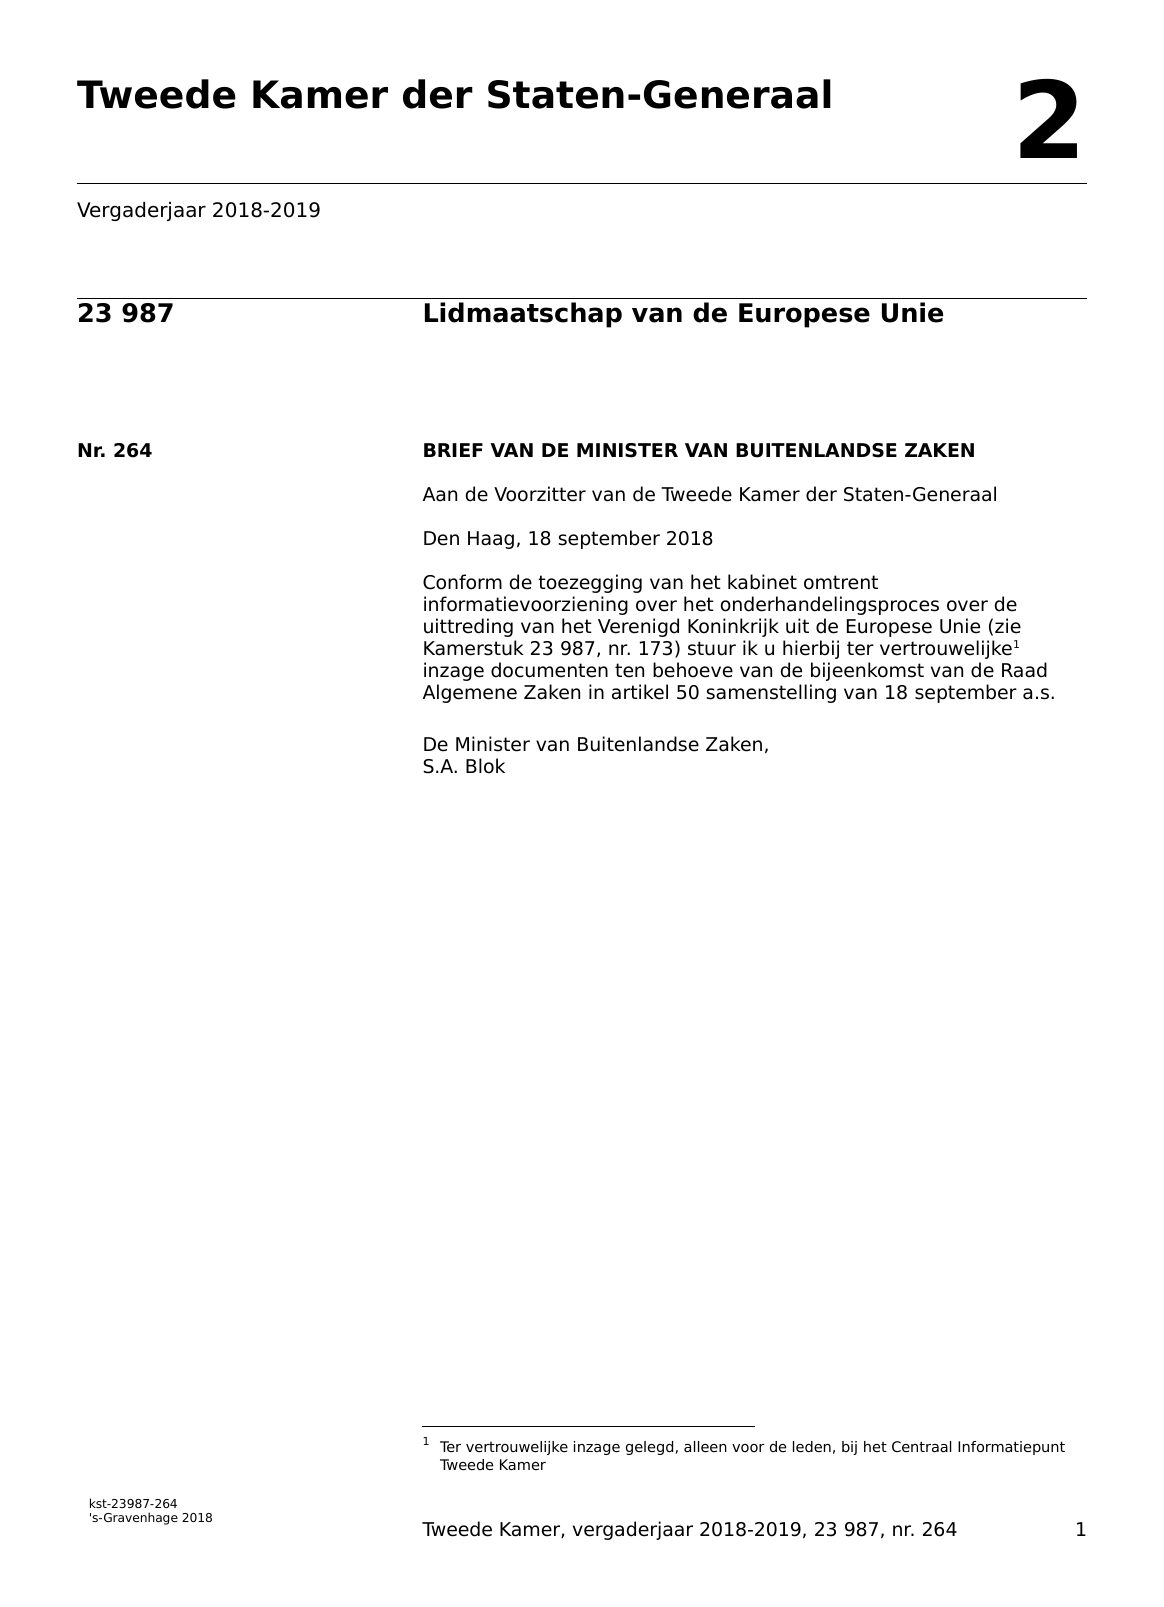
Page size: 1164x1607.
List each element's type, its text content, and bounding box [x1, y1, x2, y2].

table_header 2 [886, 59, 1087, 183]
text Ter vertrouwelijke inzage gelegd, alleen voor de leden, bij het Centraal Informatiepunt Tweede Kamer [422, 1435, 1087, 1474]
text Conform de toezegging van het kabinet omtrent informatievoorziening over het onderhandelingsproces over de uittreding van het Verenigd Koninkrijk uit de Europese Unie (zie Kamerstuk 23 987, nr. 173) stuur ik u hierbij ter vertrouwelijke inzage documenten ten behoeve van de bijeenkomst van de Raad Algemene Zaken in artikel 50 samenstelling van 18 september a.s. [422, 572, 1087, 704]
text Den Haag, 18 september 2018 [422, 528, 1087, 550]
text Aan de Voorzitter van de Tweede Kamer der Staten-Generaal [422, 484, 1087, 506]
subtitle Nr. 264 BRIEF VAN DE MINISTER VAN BUITENLANDSE ZAKEN [77, 440, 1087, 462]
text kst-23987-264 [88, 1497, 323, 1511]
subtitle 23 987 Lidmaatschap van de Europese Unie [77, 299, 1087, 329]
text 's-Gravenhage 2018 [88, 1511, 323, 1525]
table_cell Vergaderjaar 2018-2019 [77, 184, 1087, 298]
table_header Tweede Kamer der Staten-Generaal [77, 59, 886, 183]
text De Minister van Buitenlandse Zaken, S.A. Blok [422, 734, 1087, 778]
